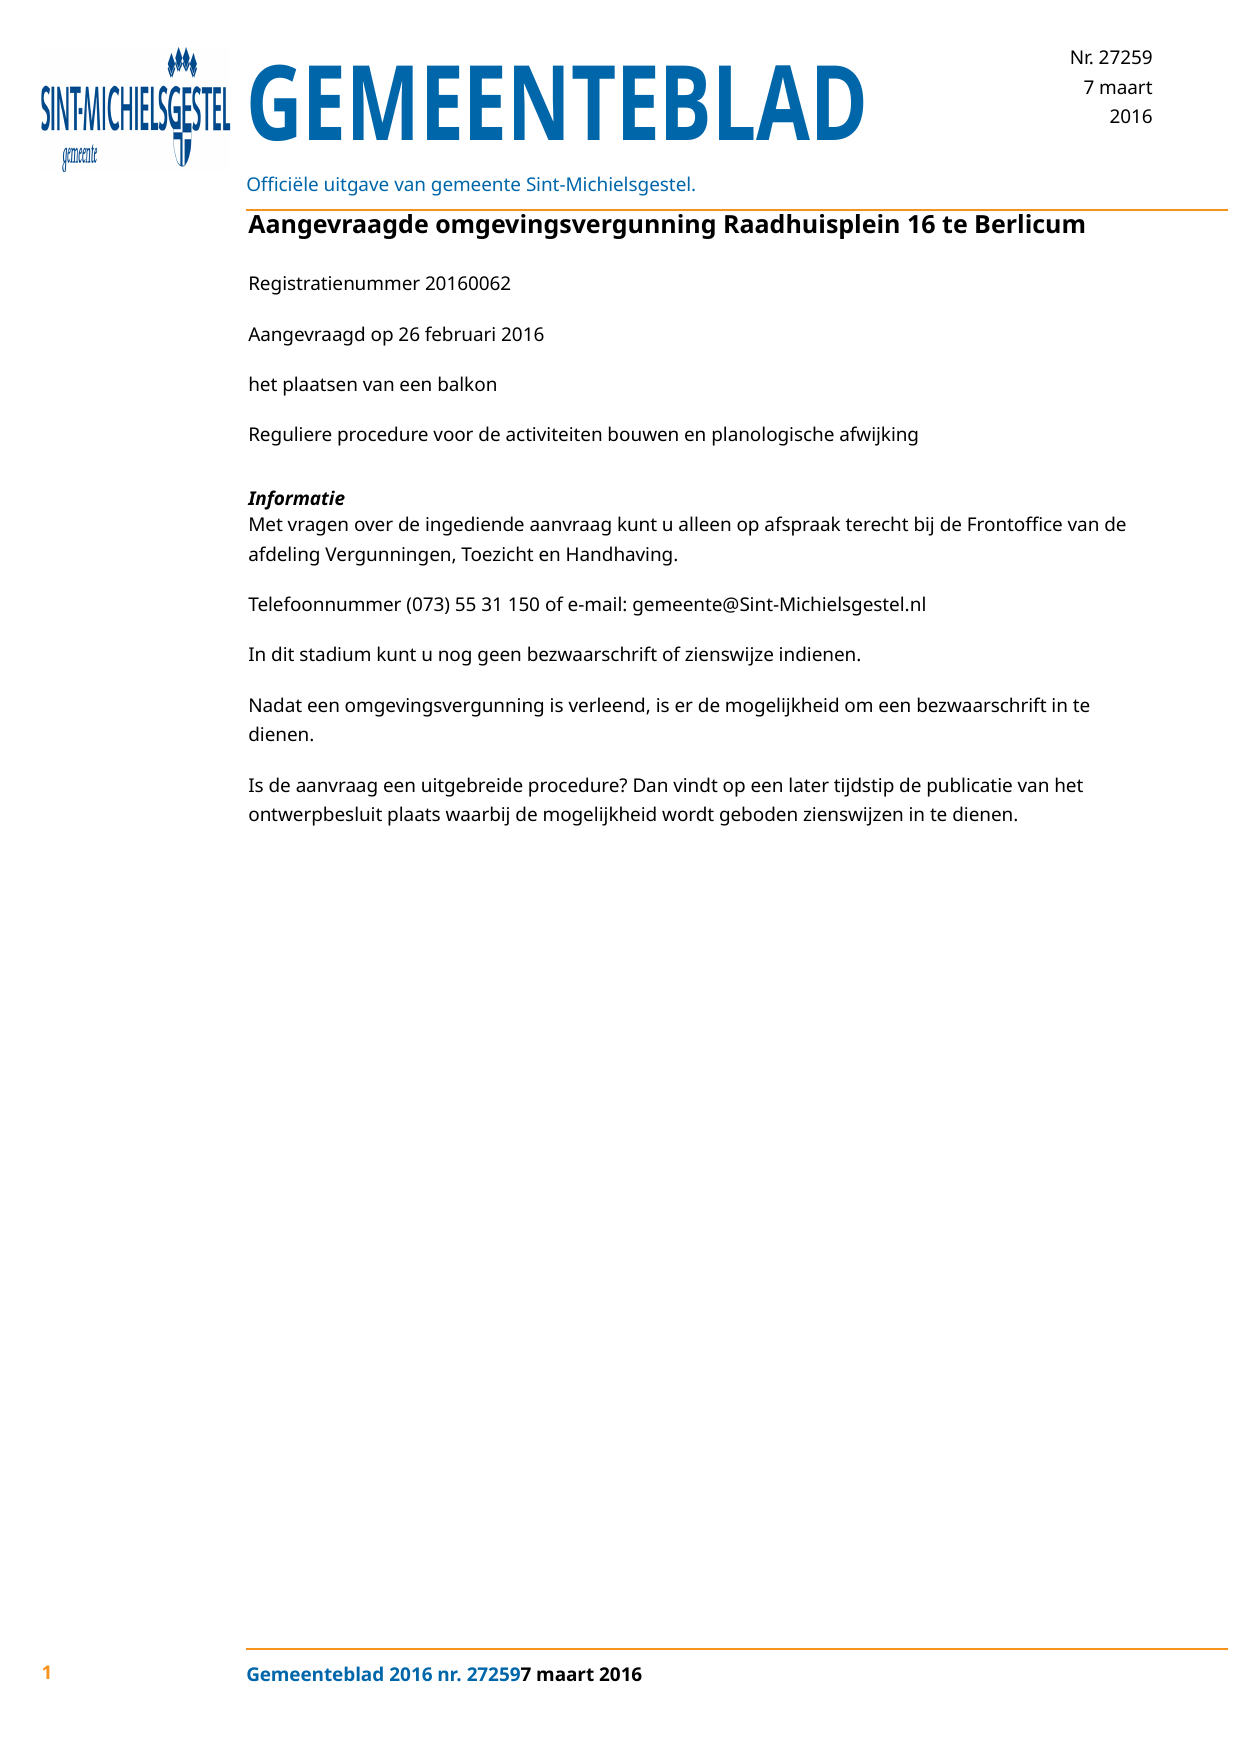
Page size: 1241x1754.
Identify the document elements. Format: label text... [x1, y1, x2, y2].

text In dit stadium kunt u nog geen bezwaarschrift of zienswijze indienen. [248, 642, 1152, 667]
text Is de aanvraag een uitgebreide procedure? Dan vindt op een later tijdstip de publicatie van het ontwerpbesluit plaats waarbij de mogelijkheid wordt geboden zienswijzen in te dienen. [248, 772, 1152, 827]
text Telefoonnummer (073) 55 31 150 of e-mail: gemeente@Sint-Michielsgestel.nl [248, 591, 1152, 617]
text Met vragen over de ingediende aanvraag kunt u alleen op afspraak terecht bij de Frontoffice van de afdeling Vergunningen, Toezicht en Handhaving. [248, 511, 1152, 567]
text Aangevraagd op 26 februari 2016 [248, 321, 1152, 346]
text Aangevraagde omgevingsvergunning Raadhuisplein 16 te Berlicum [248, 211, 1152, 241]
text Nadat een omgevingsvergunning is verleend, is er de mogelijkheid om een bezwaarschrift in te dienen. [248, 692, 1152, 747]
text Reguliere procedure voor de activiteiten bouwen en planologische afwijking [248, 422, 1152, 447]
text Registratienummer 20160062 [248, 270, 1152, 296]
text het plaatsen van een balkon [248, 371, 1152, 397]
text Informatie [248, 486, 1152, 511]
picture [41, 47, 231, 172]
